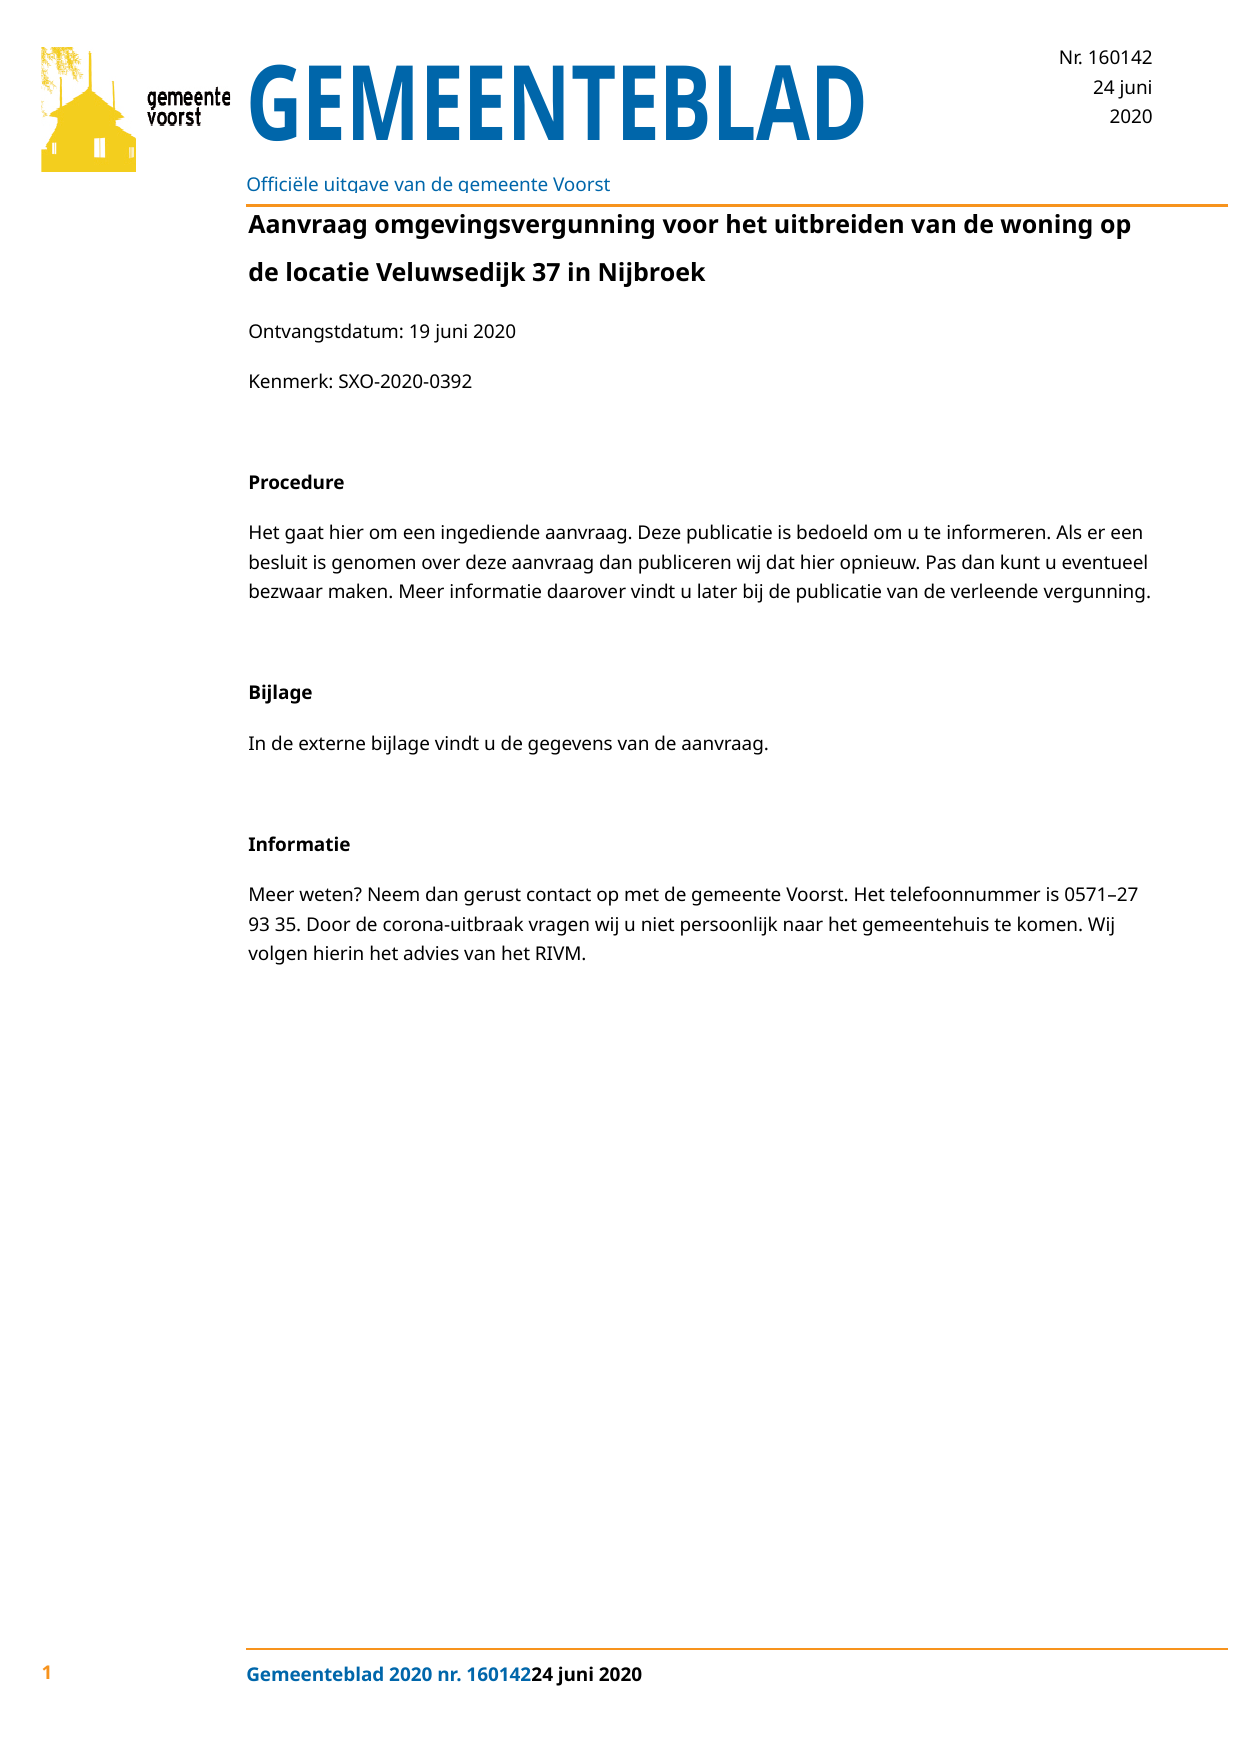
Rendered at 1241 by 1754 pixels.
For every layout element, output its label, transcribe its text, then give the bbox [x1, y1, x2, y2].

text Bijlage [248, 679, 1152, 705]
text Het gaat hier om een ingediende aanvraag. Deze publicatie is bedoeld om u te informeren. Als er een besluit is genomen over deze aanvraag dan publiceren wij dat hier opnieuw. Pas dan kunt u eventueel bezwaar maken. Meer informatie daarover vindt u later bij de publicatie van de verleende vergunning. [248, 519, 1152, 604]
text Procedure [248, 469, 1152, 495]
picture [41, 47, 231, 172]
text Meer weten? Neem dan gerust contact op met de gemeente Voorst. Het telefoonnummer is 0571–27 93 35. Door de corona-uitbraak vragen wij u niet persoonlijk naar het gemeentehuis te komen. Wij volgen hierin het advies van het RIVM. [248, 881, 1152, 966]
text Informatie [248, 831, 1152, 857]
text In de externe bijlage vindt u de gegevens van de aanvraag. [248, 730, 1152, 756]
text Aanvraag omgevingsvergunning voor het uitbreiden van de woning op de locatie Veluwsedijk 37 in Nijbroek [248, 207, 1152, 288]
text Kenmerk: SXO-2020-0392 [248, 368, 1152, 394]
text Ontvangstdatum: 19 juni 2020 [248, 318, 1152, 344]
